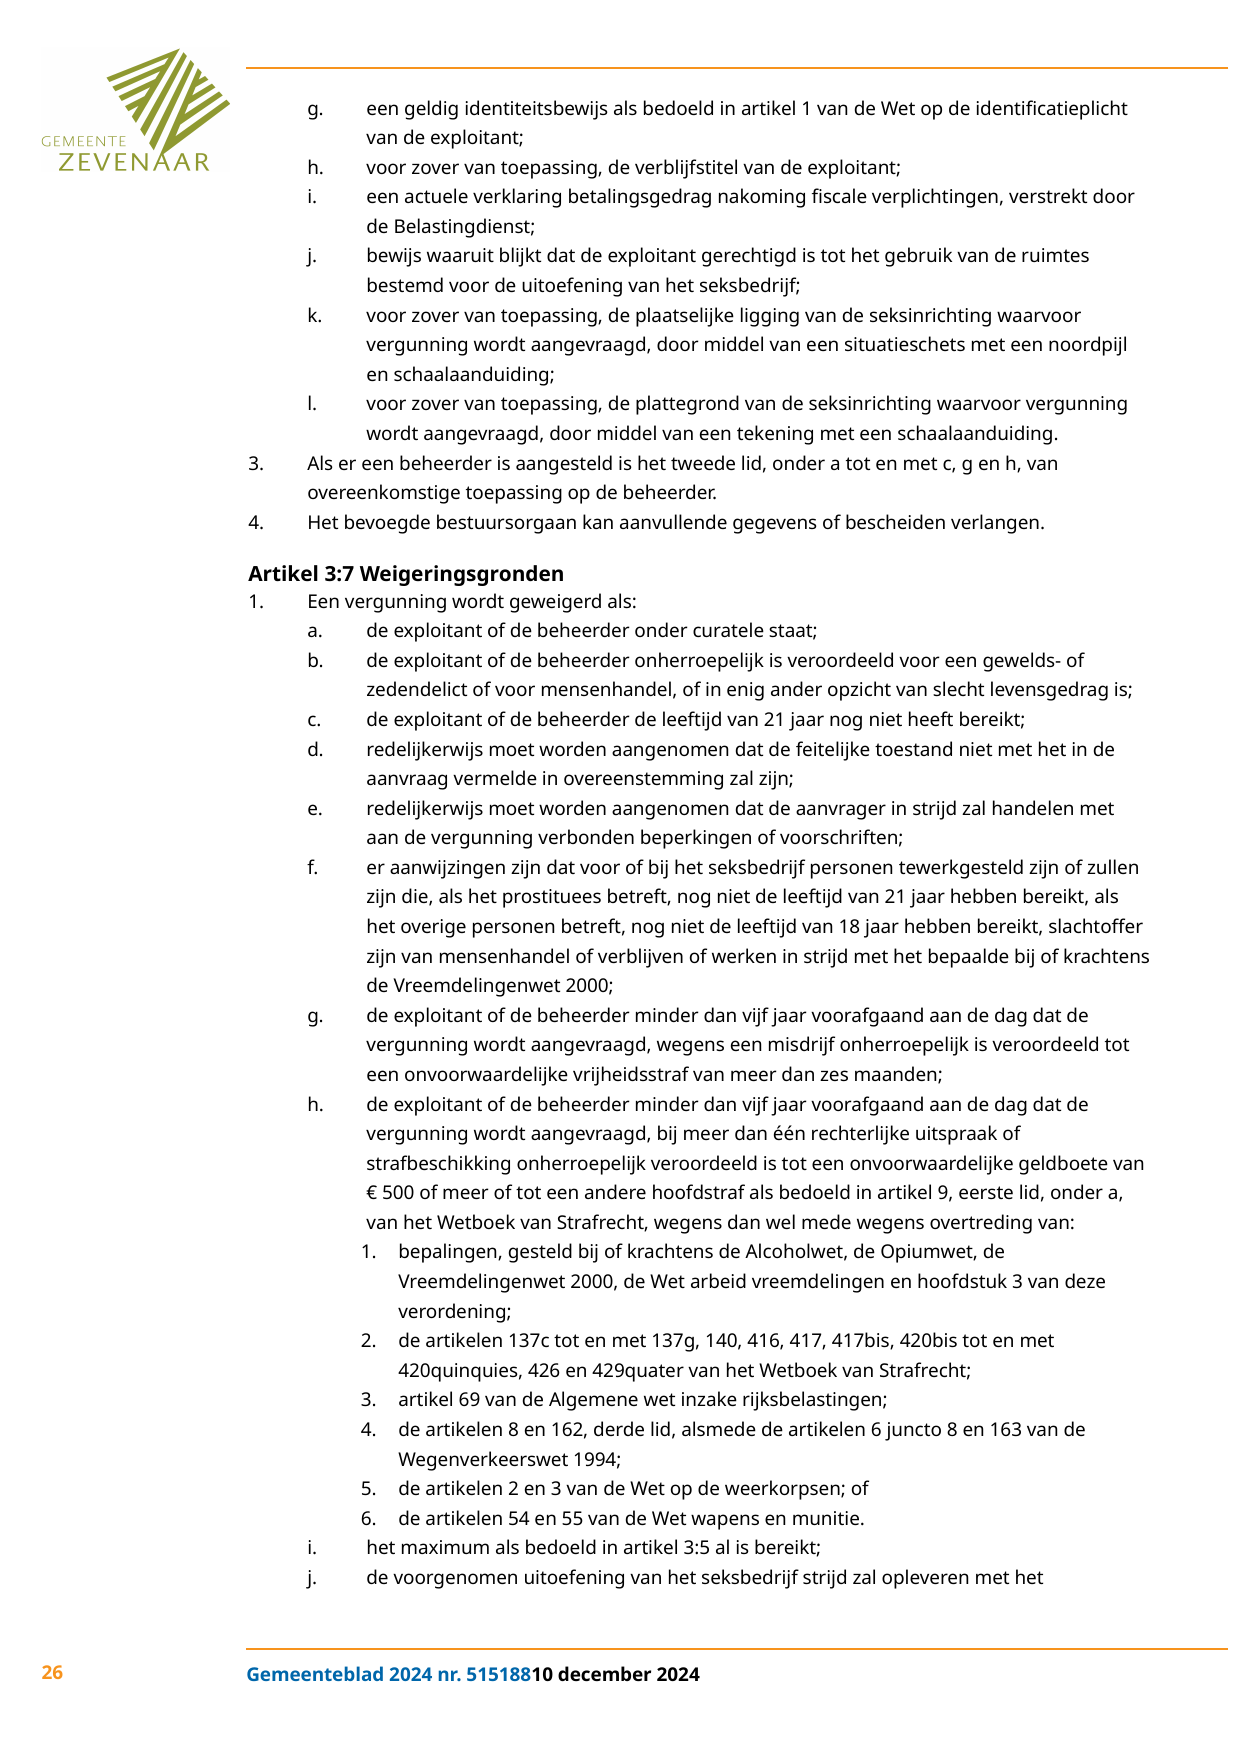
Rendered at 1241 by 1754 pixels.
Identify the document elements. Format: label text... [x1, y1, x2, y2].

list de artikelen 2 en 3 van de Wet op de weerkorpsen; of [361, 1475, 1152, 1501]
list de exploitant of de beheerder minder dan vijf jaar voorafgaand aan de dag dat de vergunning wordt aangevraagd, bij meer dan één rechterlijke uitspraak of strafbeschikking onherroepelijk veroordeeld is tot een onvoorwaardelijke geldboete van € 500 of meer of tot een andere hoofdstraf als bedoeld in artikel 9, eerste lid, onder a, van het Wetboek van Strafrecht, wegens dan wel mede wegens overtreding van: [307, 1091, 1152, 1235]
list bewijs waaruit blijkt dat de exploitant gerechtigd is tot het gebruik van de ruimtes bestemd voor de uitoefening van het seksbedrijf; [307, 243, 1152, 298]
list bepalingen, gesteld bij of krachtens de Alcoholwet, de Opiumwet, de Vreemdelingenwet 2000, de Wet arbeid vreemdelingen en hoofdstuk 3 van deze verordening; [361, 1239, 1152, 1323]
picture [41, 47, 231, 172]
list redelijkerwijs moet worden aangenomen dat de aanvrager in strijd zal handelen met aan de vergunning verbonden beperkingen of voorschriften; [307, 795, 1152, 850]
list de exploitant of de beheerder onherroepelijk is veroordeeld voor een gewelds- of zedendelict of voor mensenhandel, of in enig ander opzicht van slecht levensgedrag is; [307, 647, 1152, 702]
list Als er een beheerder is aangesteld is het tweede lid, onder a tot en met c, g en h, van overeenkomstige toepassing op de beheerder. [248, 450, 1152, 505]
list Een vergunning wordt geweigerd als: [248, 588, 1152, 613]
list voor zover van toepassing, de plattegrond van de seksinrichting waarvoor vergunning wordt aangevraagd, door middel van een tekening met een schaalaanduiding. [307, 391, 1152, 446]
list het maximum als bedoeld in artikel 3:5 al is bereikt; [307, 1534, 1152, 1560]
list de artikelen 8 en 162, derde lid, alsmede de artikelen 6 juncto 8 en 163 van de Wegenverkeerswet 1994; [361, 1416, 1152, 1471]
text Artikel 3:7 Weigeringsgronden [248, 559, 1152, 588]
list de exploitant of de beheerder de leeftijd van 21 jaar nog niet heeft bereikt; [307, 706, 1152, 732]
list Het bevoegde bestuursorgaan kan aanvullende gegevens of bescheiden verlangen. [248, 509, 1152, 535]
list de exploitant of de beheerder onder curatele staat; [307, 617, 1152, 643]
list een actuele verklaring betalingsgedrag nakoming fiscale verplichtingen, verstrekt door de Belastingdienst; [307, 183, 1152, 239]
list redelijkerwijs moet worden aangenomen dat de feitelijke toestand niet met het in de aanvraag vermelde in overeenstemming zal zijn; [307, 736, 1152, 791]
list voor zover van toepassing, de plaatselijke ligging van de seksinrichting waarvoor vergunning wordt aangevraagd, door middel van een situatieschets met een noordpijl en schaalaanduiding; [307, 302, 1152, 387]
list de artikelen 137c tot en met 137g, 140, 416, 417, 417bis, 420bis tot en met 420quinquies, 426 en 429quater van het Wetboek van Strafrecht; [361, 1327, 1152, 1383]
list de voorgenomen uitoefening van het seksbedrijf strijd zal opleveren met het [307, 1564, 1152, 1590]
list voor zover van toepassing, de verblijfstitel van de exploitant; [307, 154, 1152, 180]
list er aanwijzingen zijn dat voor of bij het seksbedrijf personen tewerkgesteld zijn of zullen zijn die, als het prostituees betreft, nog niet de leeftijd van 21 jaar hebben bereikt, als het overige personen betreft, nog niet de leeftijd van 18 jaar hebben bereikt, slachtoffer zijn van mensenhandel of verblijven of werken in strijd met het bepaalde bij of krachtens de Vreemdelingenwet 2000; [307, 854, 1152, 998]
list de exploitant of de beheerder minder dan vijf jaar voorafgaand aan de dag dat de vergunning wordt aangevraagd, wegens een misdrijf onherroepelijk is veroordeeld tot een onvoorwaardelijke vrijheidsstraf van meer dan zes maanden; [307, 1002, 1152, 1087]
list de artikelen 54 en 55 van de Wet wapens en munitie. [361, 1505, 1152, 1531]
list een geldig identiteitsbewijs als bedoeld in artikel 1 van de Wet op de identificatieplicht van de exploitant; [307, 95, 1152, 150]
list artikel 69 van de Algemene wet inzake rijksbelastingen; [361, 1387, 1152, 1412]
